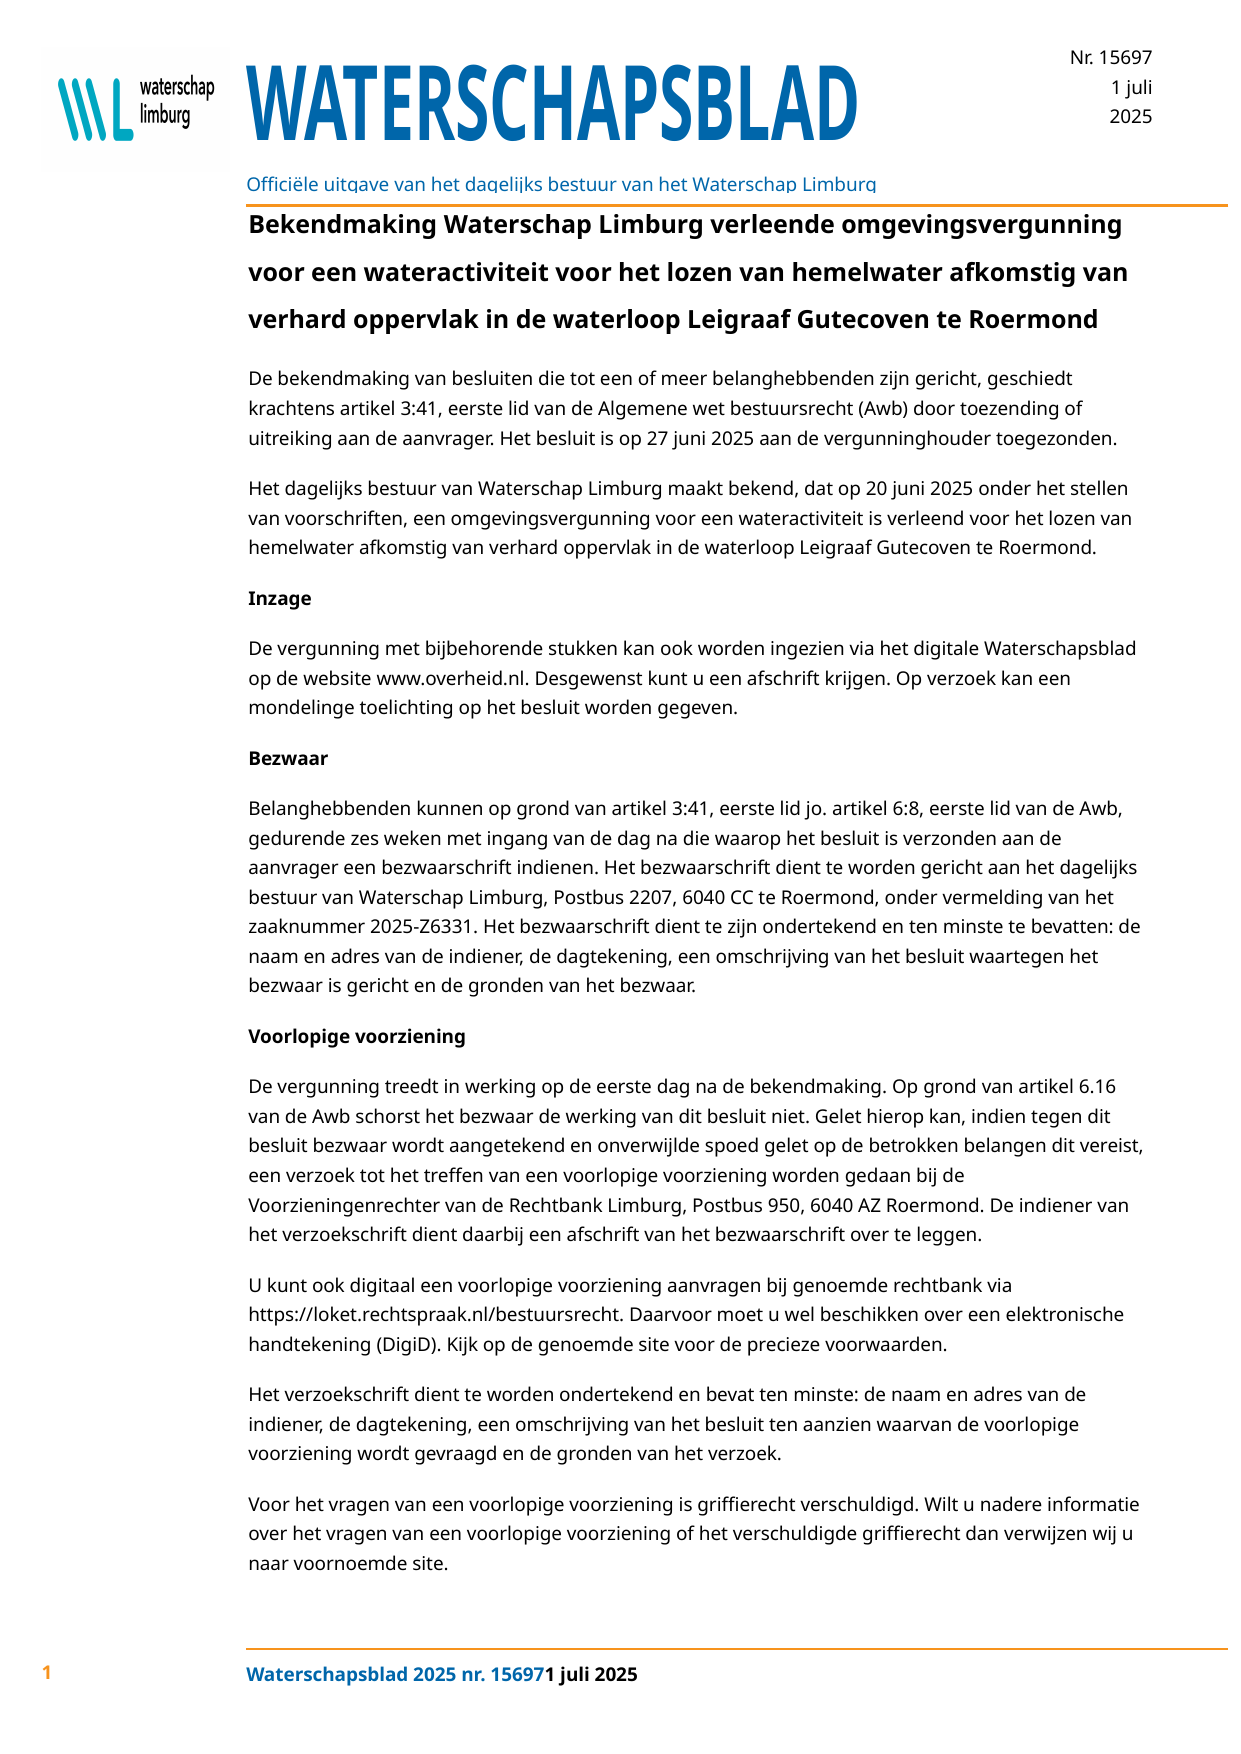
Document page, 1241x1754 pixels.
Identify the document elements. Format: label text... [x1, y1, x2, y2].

text U kunt ook digitaal een voorlopige voorziening aanvragen bij genoemde rechtbank via https://loket.rechtspraak.nl/bestuursrecht. Daarvoor moet u wel beschikken over een elektronische handtekening (DigiD). Kijk op de genoemde site voor de precieze voorwaarden. [248, 1272, 1152, 1357]
text Voorlopige voorziening [248, 1023, 1152, 1049]
text Belanghebbenden kunnen op grond van artikel 3:41, eerste lid jo. artikel 6:8, eerste lid van de Awb, gedurende zes weken met ingang van de dag na die waarop het besluit is verzonden aan de aanvrager een bezwaarschrift indienen. Het bezwaarschrift dient te worden gericht aan het dagelijks bestuur van Waterschap Limburg, Postbus 2207, 6040 CC te Roermond, onder vermelding van het zaaknummer 2025-Z6331. Het bezwaarschrift dient te zijn ondertekend en ten minste te bevatten: de naam en adres van de indiener, de dagtekening, een omschrijving van het besluit waartegen het bezwaar is gericht en de gronden van het bezwaar. [248, 795, 1152, 998]
text Bekendmaking Waterschap Limburg verleende omgevingsvergunning voor een wateractiviteit voor het lozen van hemelwater afkomstig van verhard oppervlak in de waterloop Leigraaf Gutecoven te Roermond [248, 207, 1152, 336]
text De vergunning met bijbehorende stukken kan ook worden ingezien via het digitale Waterschapsblad op de website www.overheid.nl. Desgewenst kunt u een afschrift krijgen. Op verzoek kan een mondelinge toelichting op het besluit worden gegeven. [248, 635, 1152, 720]
picture [41, 47, 231, 172]
text Bezwaar [248, 745, 1152, 770]
text De vergunning treedt in werking op de eerste dag na de bekendmaking. Op grond van artikel 6.16 van de Awb schorst het bezwaar de werking van dit besluit niet. Gelet hierop kan, indien tegen dit besluit bezwaar wordt aangetekend en onverwijlde spoed gelet op de betrokken belangen dit vereist, een verzoek tot het treffen van een voorlopige voorziening worden gedaan bij de Voorzieningenrechter van de Rechtbank Limburg, Postbus 950, 6040 AZ Roermond. De indiener van het verzoekschrift dient daarbij een afschrift van het bezwaarschrift over te leggen. [248, 1073, 1152, 1247]
text Het verzoekschrift dient te worden ondertekend en bevat ten minste: de naam en adres van de indiener, de dagtekening, een omschrijving van het besluit ten aanzien waarvan de voorlopige voorziening wordt gevraagd en de gronden van het verzoek. [248, 1381, 1152, 1466]
text Inzage [248, 585, 1152, 610]
text De bekendmaking van besluiten die tot een of meer belanghebbenden zijn gericht, geschiedt krachtens artikel 3:41, eerste lid van de Algemene wet bestuursrecht (Awb) door toezending of uitreiking aan de aanvrager. Het besluit is op 27 juni 2025 aan de vergunninghouder toegezonden. [248, 366, 1152, 450]
text Voor het vragen van een voorlopige voorziening is griffierecht verschuldigd. Wilt u nadere informatie over het vragen van een voorlopige voorziening of het verschuldigde griffierecht dan verwijzen wij u naar voornoemde site. [248, 1491, 1152, 1576]
text Het dagelijks bestuur van Waterschap Limburg maakt bekend, dat op 20 juni 2025 onder het stellen van voorschriften, een omgevingsvergunning voor een wateractiviteit is verleend voor het lozen van hemelwater afkomstig van verhard oppervlak in de waterloop Leigraaf Gutecoven te Roermond. [248, 475, 1152, 560]
